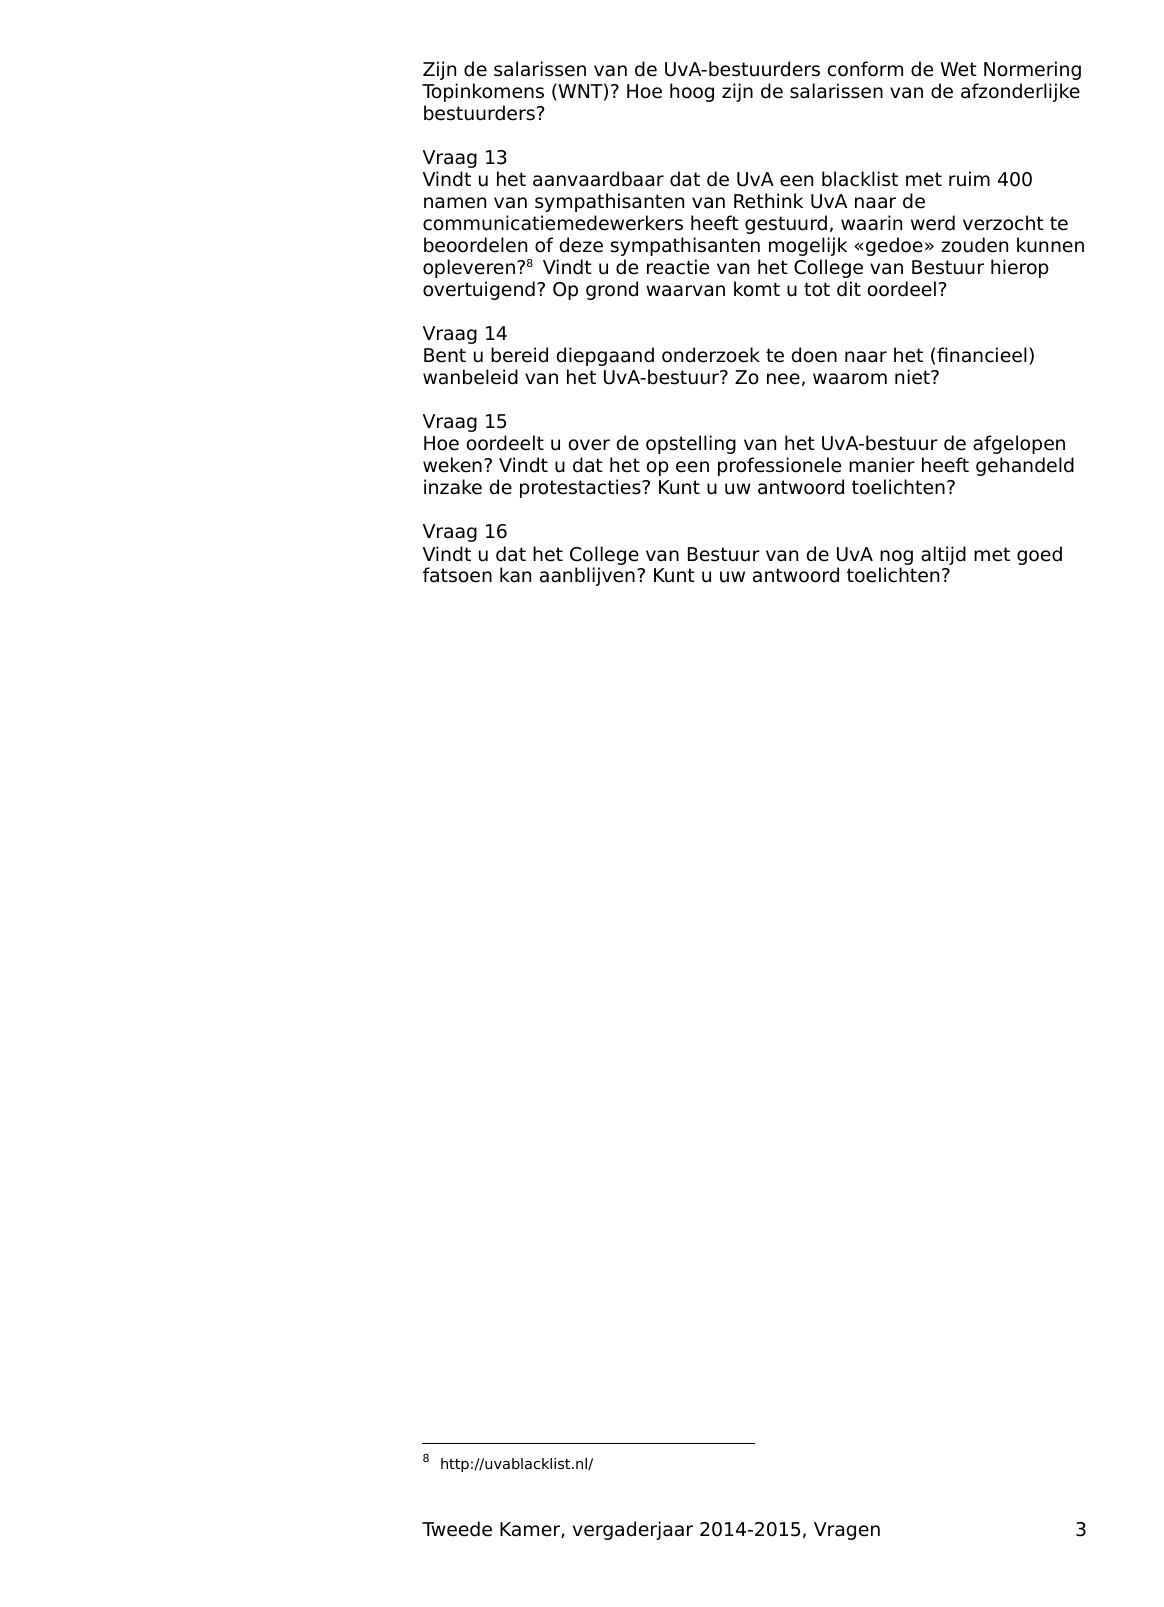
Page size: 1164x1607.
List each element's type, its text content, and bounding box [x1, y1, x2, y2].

text Vraag 14 [422, 323, 1087, 345]
text Bent u bereid diepgaand onderzoek te doen naar het (financieel) wanbeleid van het UvA-bestuur? Zo nee, waarom niet? [422, 345, 1087, 389]
text Vindt u het aanvaardbaar dat de UvA een blacklist met ruim 400 namen van sympathisanten van Rethink UvA naar de communicatiemedewerkers heeft gestuurd, waarin werd verzocht te beoordelen of deze sympathisanten mogelijk «gedoe» zouden kunnen opleveren? Vindt u de reactie van het College van Bestuur hierop overtuigend? Op grond waarvan komt u tot dit oordeel? [422, 169, 1087, 301]
text Vraag 13 [422, 147, 1087, 169]
text http://uvablacklist.nl/ [422, 1452, 1087, 1474]
text Hoe oordeelt u over de opstelling van het UvA-bestuur de afgelopen weken? Vindt u dat het op een professionele manier heeft gehandeld inzake de protestacties? Kunt u uw antwoord toelichten? [422, 433, 1087, 499]
text Vraag 15 [422, 411, 1087, 433]
text Vindt u dat het College van Bestuur van de UvA nog altijd met goed fatsoen kan aanblijven? Kunt u uw antwoord toelichten? [422, 543, 1087, 587]
text Vraag 16 [422, 521, 1087, 543]
text Zijn de salarissen van de UvA-bestuurders conform de Wet Normering Topinkomens (WNT)? Hoe hoog zijn de salarissen van de afzonderlijke bestuurders? [422, 59, 1087, 125]
